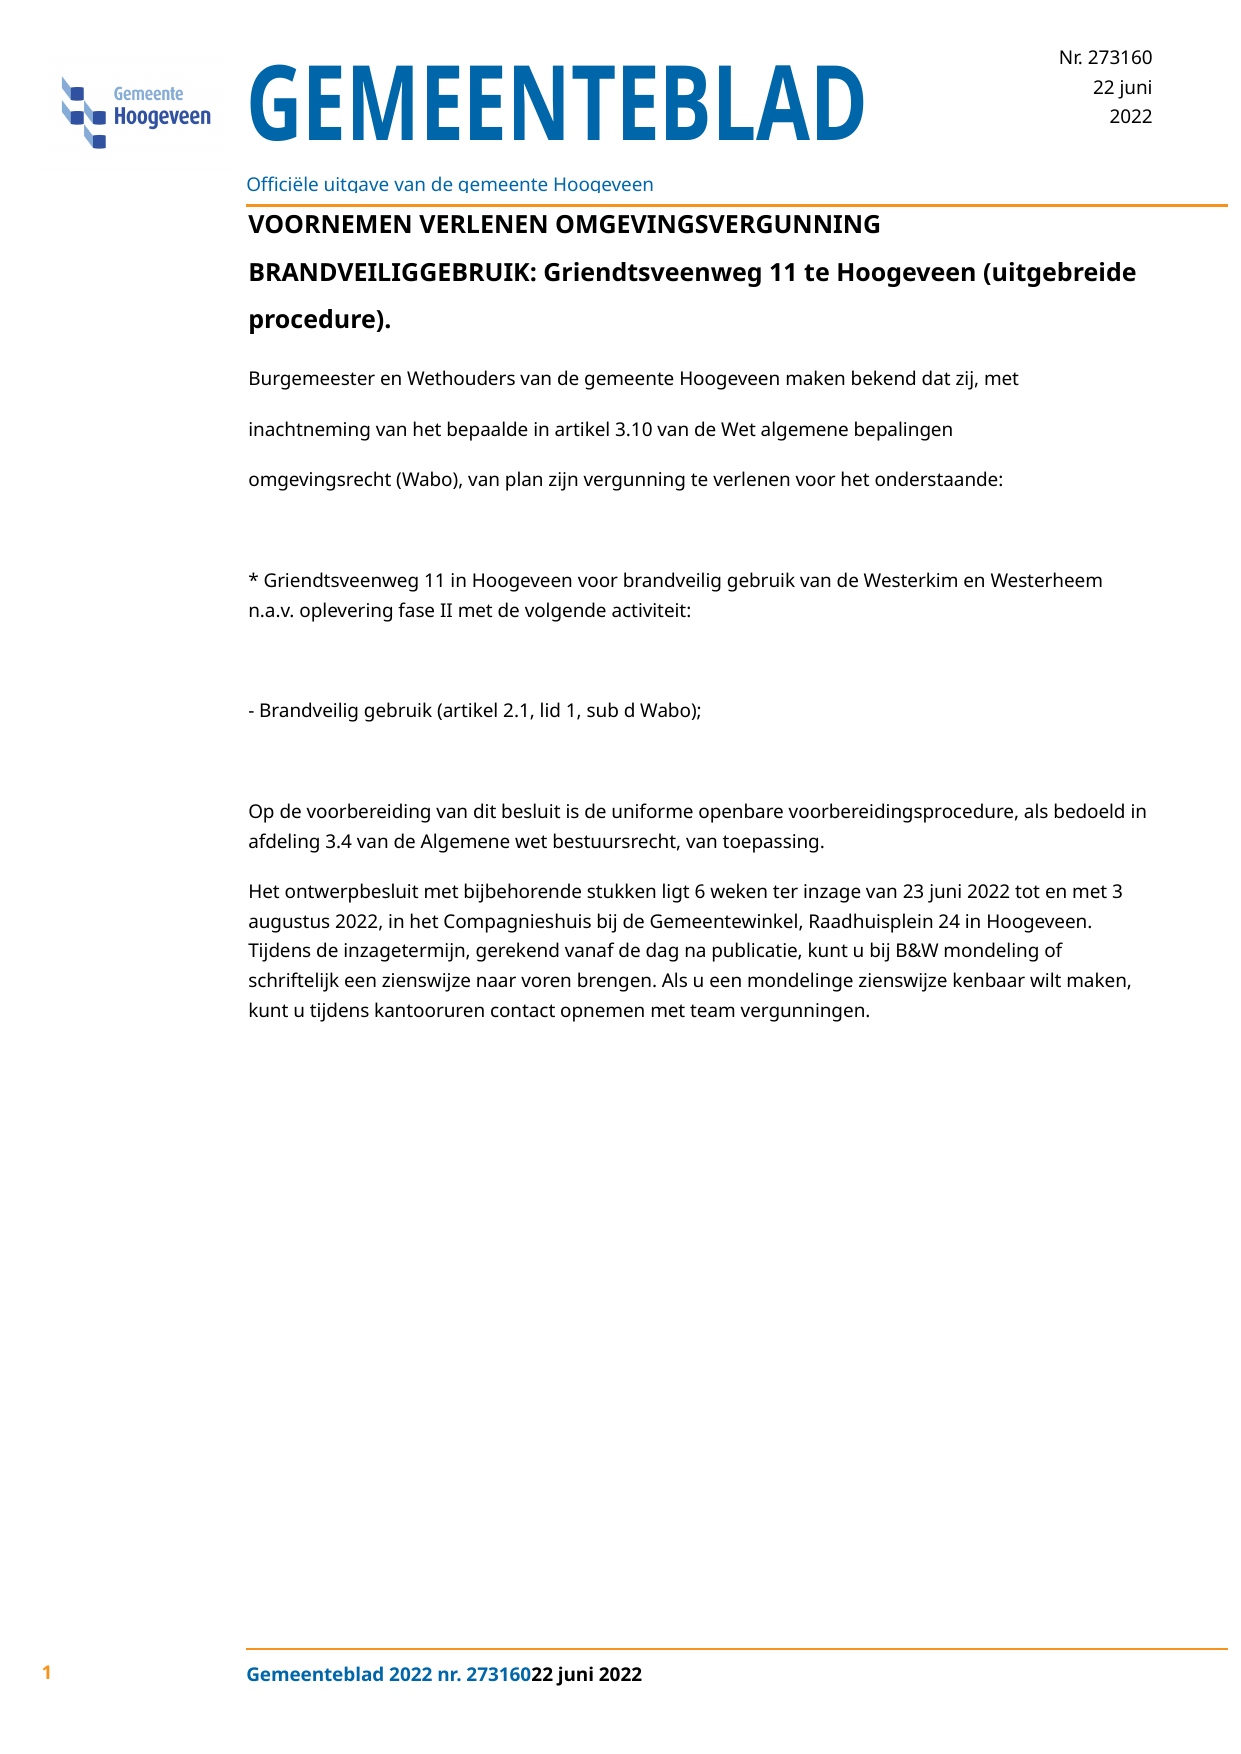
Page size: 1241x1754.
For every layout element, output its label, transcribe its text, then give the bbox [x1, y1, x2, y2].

text Het ontwerpbesluit met bijbehorende stukken ligt 6 weken ter inzage van 23 juni 2022 tot en met 3 augustus 2022, in het Compagnieshuis bij de Gemeentewinkel, Raadhuisplein 24 in Hoogeveen. Tijdens de inzagetermijn, gerekend vanaf de dag na publicatie, kunt u bij B&W mondeling of schriftelijk een zienswijze naar voren brengen. Als u een mondelinge zienswijze kenbaar wilt maken, kunt u tijdens kantooruren contact opnemen met team vergunningen. [248, 878, 1152, 1022]
text inachtneming van het bepaalde in artikel 3.10 van de Wet algemene bepalingen [248, 416, 1152, 442]
text VOORNEMEN VERLENEN OMGEVINGSVERGUNNING BRANDVEILIGGEBRUIK: Griendtsveenweg 11 te Hoogeveen (uitgebreide procedure). [248, 207, 1152, 336]
text * Griendtsveenweg 11 in Hoogeveen voor brandveilig gebruik van de Westerkim en Westerheem n.a.v. oplevering fase II met de volgende activiteit: [248, 567, 1152, 622]
picture [41, 47, 231, 172]
text omgevingsrecht (Wabo), van plan zijn vergunning te verlenen voor het onderstaande: [248, 466, 1152, 492]
text - Brandveilig gebruik (artikel 2.1, lid 1, sub d Wabo); [248, 698, 1152, 723]
text Burgemeester en Wethouders van de gemeente Hoogeveen maken bekend dat zij, met [248, 366, 1152, 391]
text Op de voorbereiding van dit besluit is de uniforme openbare voorbereidingsprocedure, als bedoeld in afdeling 3.4 van de Algemene wet bestuursrecht, van toepassing. [248, 798, 1152, 854]
